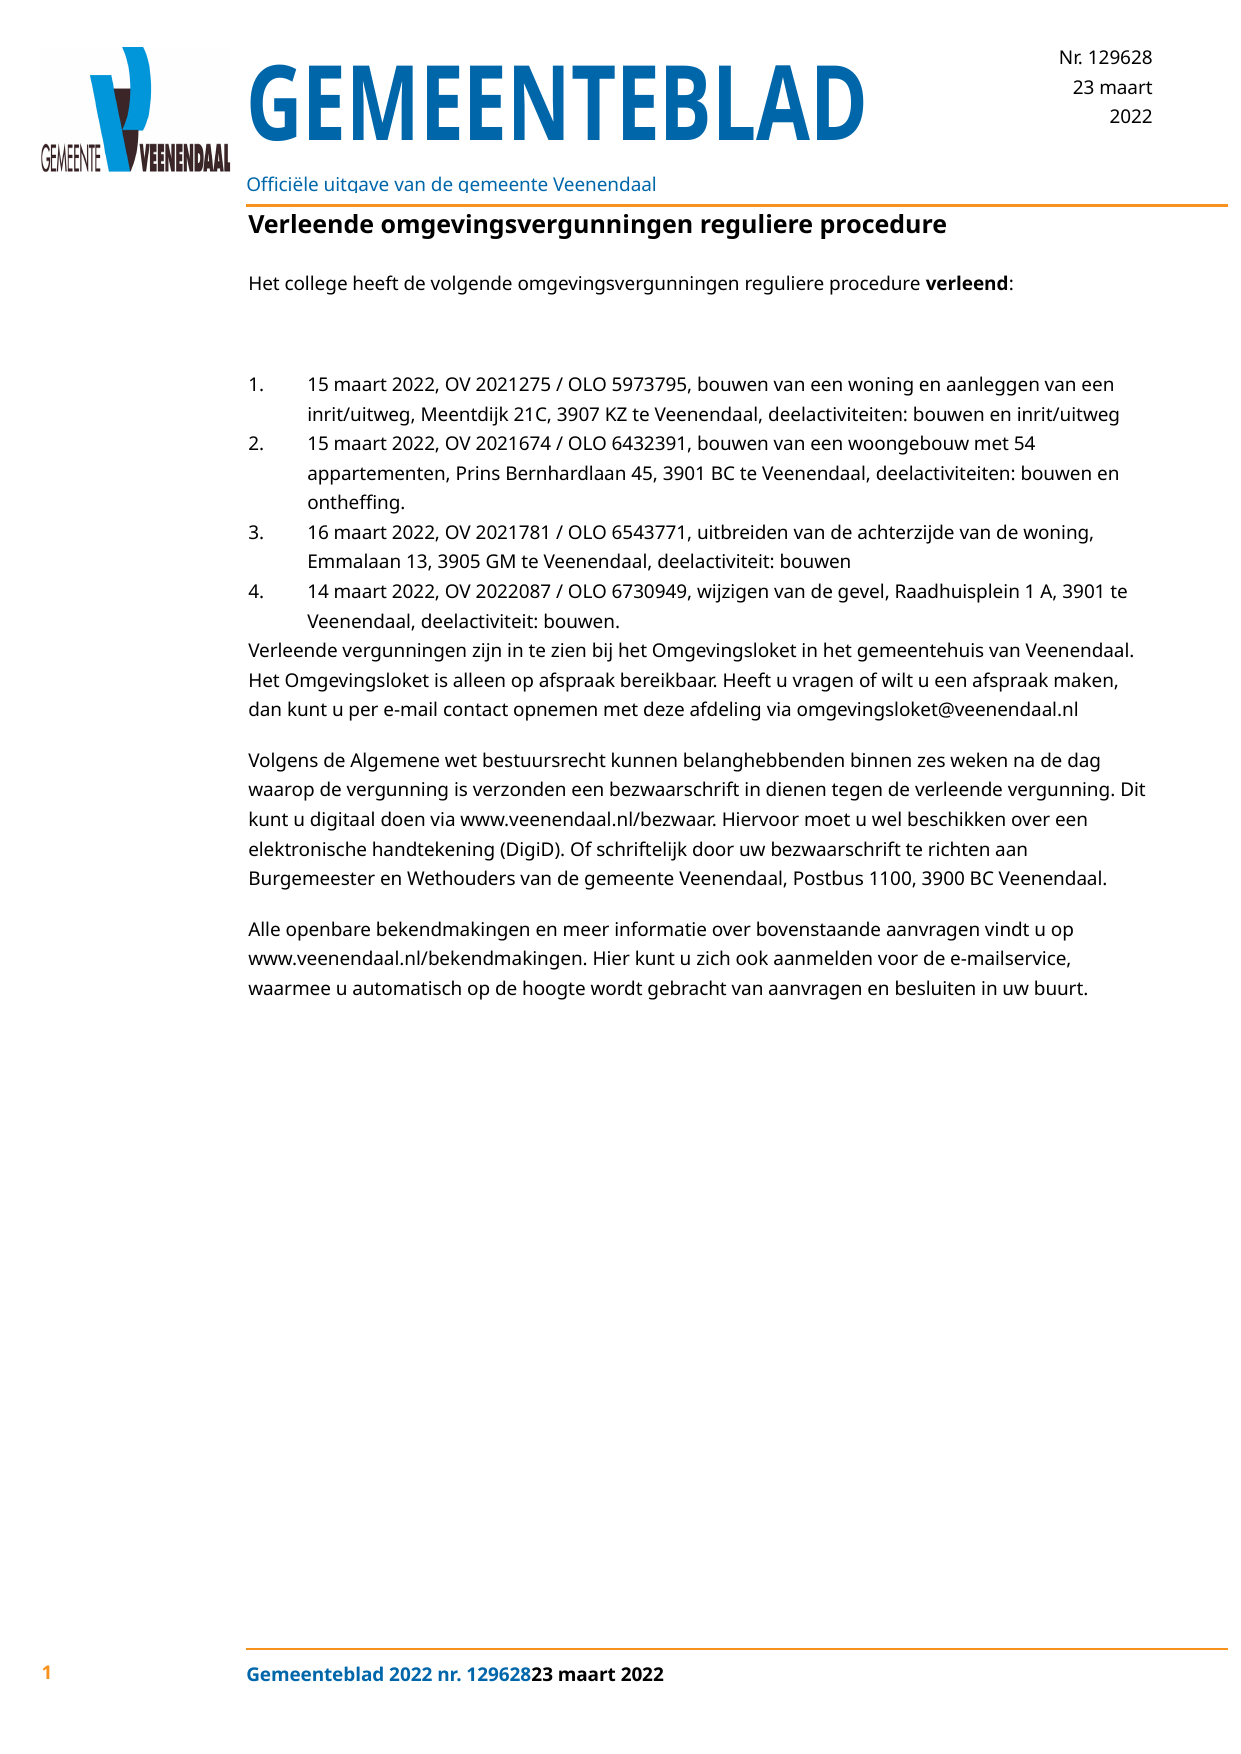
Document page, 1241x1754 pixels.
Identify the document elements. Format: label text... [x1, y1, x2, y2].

text Volgens de Algemene wet bestuursrecht kunnen belanghebbenden binnen zes weken na de dag waarop de vergunning is verzonden een bezwaarschrift in dienen tegen de verleende vergunning. Dit kunt u digitaal doen via www.veenendaal.nl/bezwaar. Hiervoor moet u wel beschikken over een elektronische handtekening (DigiD). Of schriftelijk door uw bezwaarschrift te richten aan Burgemeester en Wethouders van de gemeente Veenendaal, Postbus 1100, 3900 BC Veenendaal. [248, 747, 1152, 891]
list 16 maart 2022, OV 2021781 / OLO 6543771, uitbreiden van de achterzijde van de woning, Emmalaan 13, 3905 GM te Veenendaal, deelactiviteit: bouwen [248, 519, 1152, 574]
picture [123, 47, 231, 172]
picture [41, 47, 130, 172]
list 15 maart 2022, OV 2021275 / OLO 5973795, bouwen van een woning en aanleggen van een inrit/uitweg, Meentdijk 21C, 3907 KZ te Veenendaal, deelactiviteiten: bouwen en inrit/uitweg [248, 371, 1152, 426]
list 15 maart 2022, OV 2021674 / OLO 6432391, bouwen van een woongebouw met 54 appartementen, Prins Bernhardlaan 45, 3901 BC te Veenendaal, deelactiviteiten: bouwen en ontheffing. [248, 430, 1152, 515]
text Verleende vergunningen zijn in te zien bij het Omgevingsloket in het gemeentehuis van Veenendaal. Het Omgevingsloket is alleen op afspraak bereikbaar. Heeft u vragen of wilt u een afspraak maken, dan kunt u per e-mail contact opnemen met deze afdeling via omgevingsloket@veenendaal.nl [248, 637, 1152, 722]
text Het college heeft de volgende omgevingsvergunningen reguliere procedure verleend: [248, 270, 1152, 296]
text Verleende omgevingsvergunningen reguliere procedure [248, 207, 1152, 241]
text Alle openbare bekendmakingen en meer informatie over bovenstaande aanvragen vindt u op www.veenendaal.nl/bekendmakingen. Hier kunt u zich ook aanmelden voor de e-mailservice, waarmee u automatisch op de hoogte wordt gebracht van aanvragen en besluiten in uw buurt. [248, 916, 1152, 1001]
list 14 maart 2022, OV 2022087 / OLO 6730949, wijzigen van de gevel, Raadhuisplein 1 A, 3901 te Veenendaal, deelactiviteit: bouwen. [248, 578, 1152, 633]
